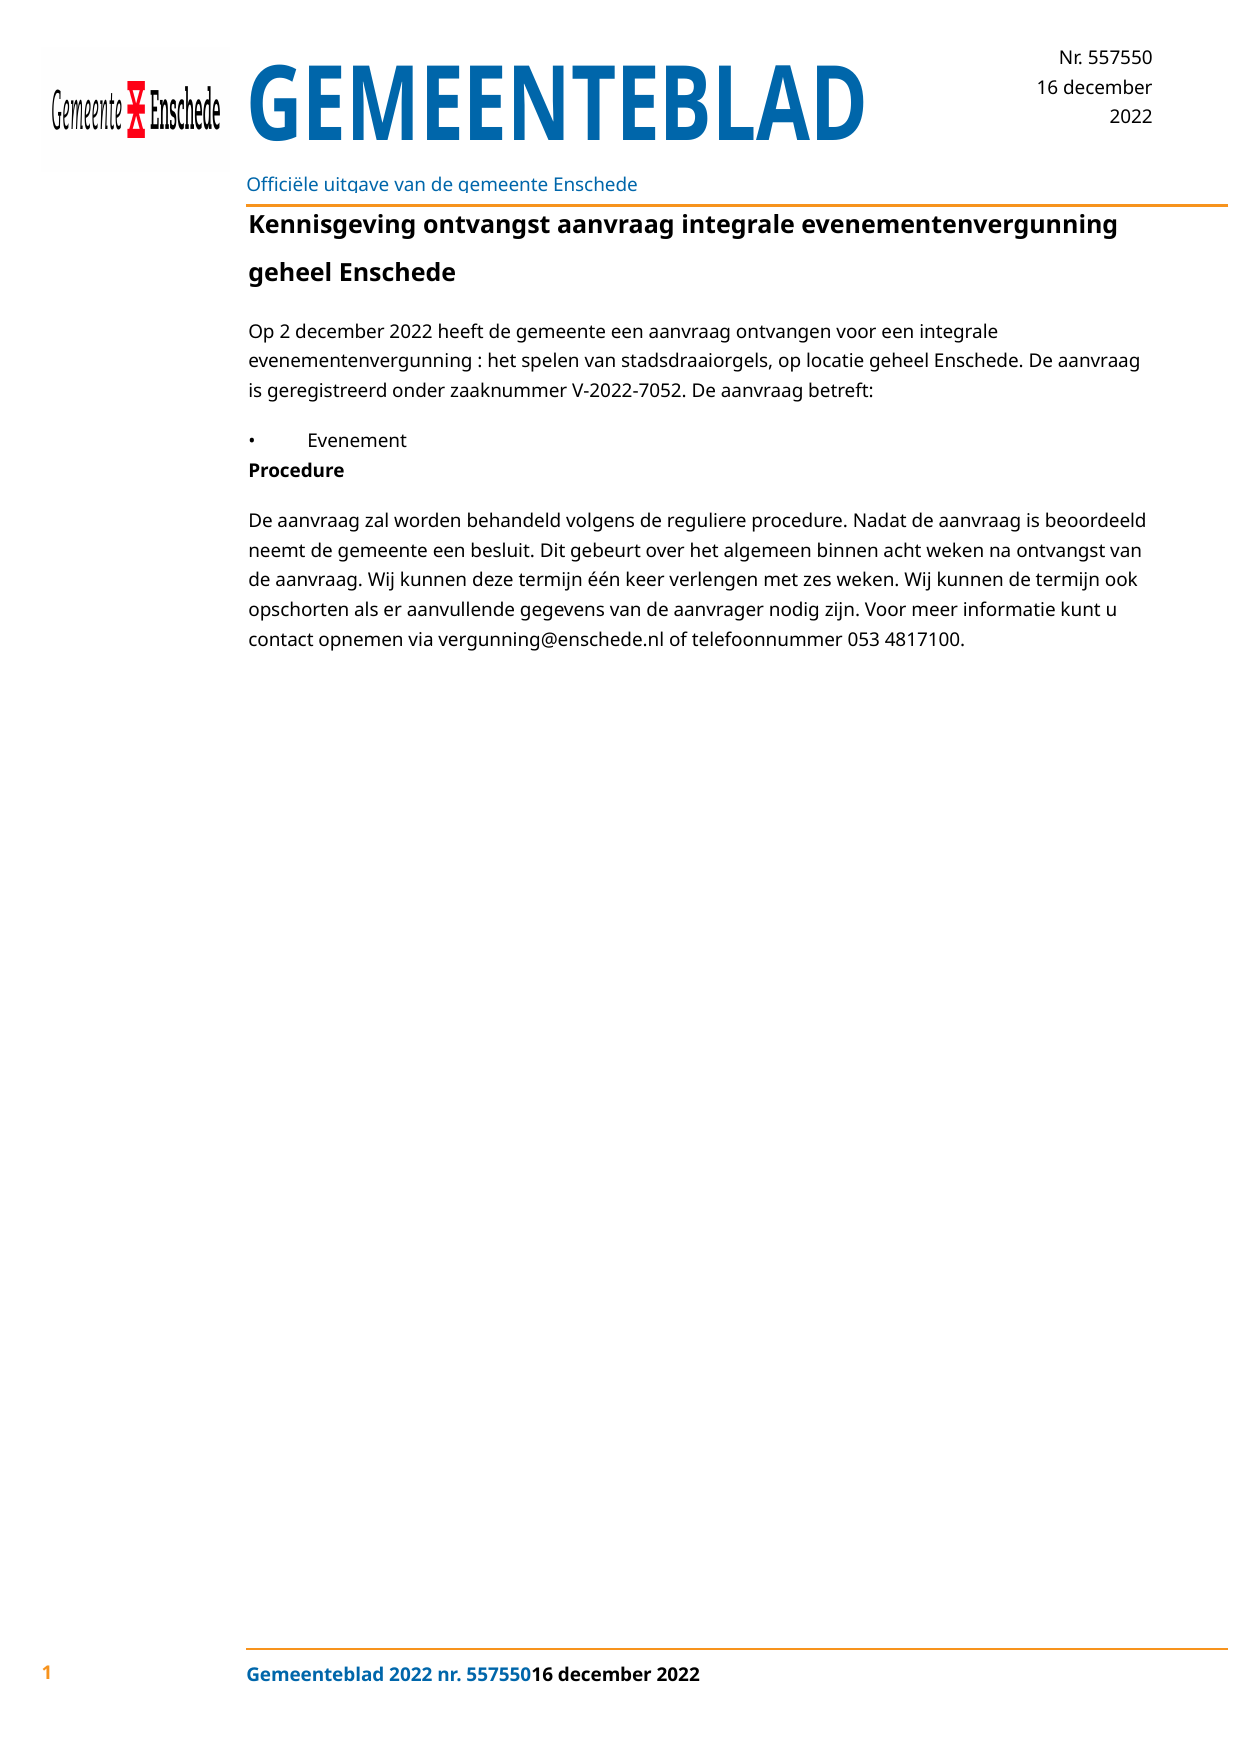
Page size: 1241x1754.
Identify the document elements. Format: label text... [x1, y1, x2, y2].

list Evenement [248, 427, 1152, 453]
picture [41, 47, 231, 172]
text De aanvraag zal worden behandeld volgens de reguliere procedure. Nadat de aanvraag is beoordeeld neemt de gemeente een besluit. Dit gebeurt over het algemeen binnen acht weken na ontvangst van de aanvraag. Wij kunnen deze termijn één keer verlengen met zes weken. Wij kunnen de termijn ook opschorten als er aanvullende gegevens van de aanvrager nodig zijn. Voor meer informatie kunt u contact opnemen via vergunning@enschede.nl of telefoonnummer 053 4817100. [248, 507, 1152, 652]
text Op 2 december 2022 heeft de gemeente een aanvraag ontvangen voor een integrale evenementenvergunning : het spelen van stadsdraaiorgels, op locatie geheel Enschede. De aanvraag is geregistreerd onder zaaknummer V-2022-7052. De aanvraag betreft: [248, 318, 1152, 403]
text Kennisgeving ontvangst aanvraag integrale evenementenvergunning geheel Enschede [248, 207, 1152, 288]
text Procedure [248, 457, 1152, 483]
